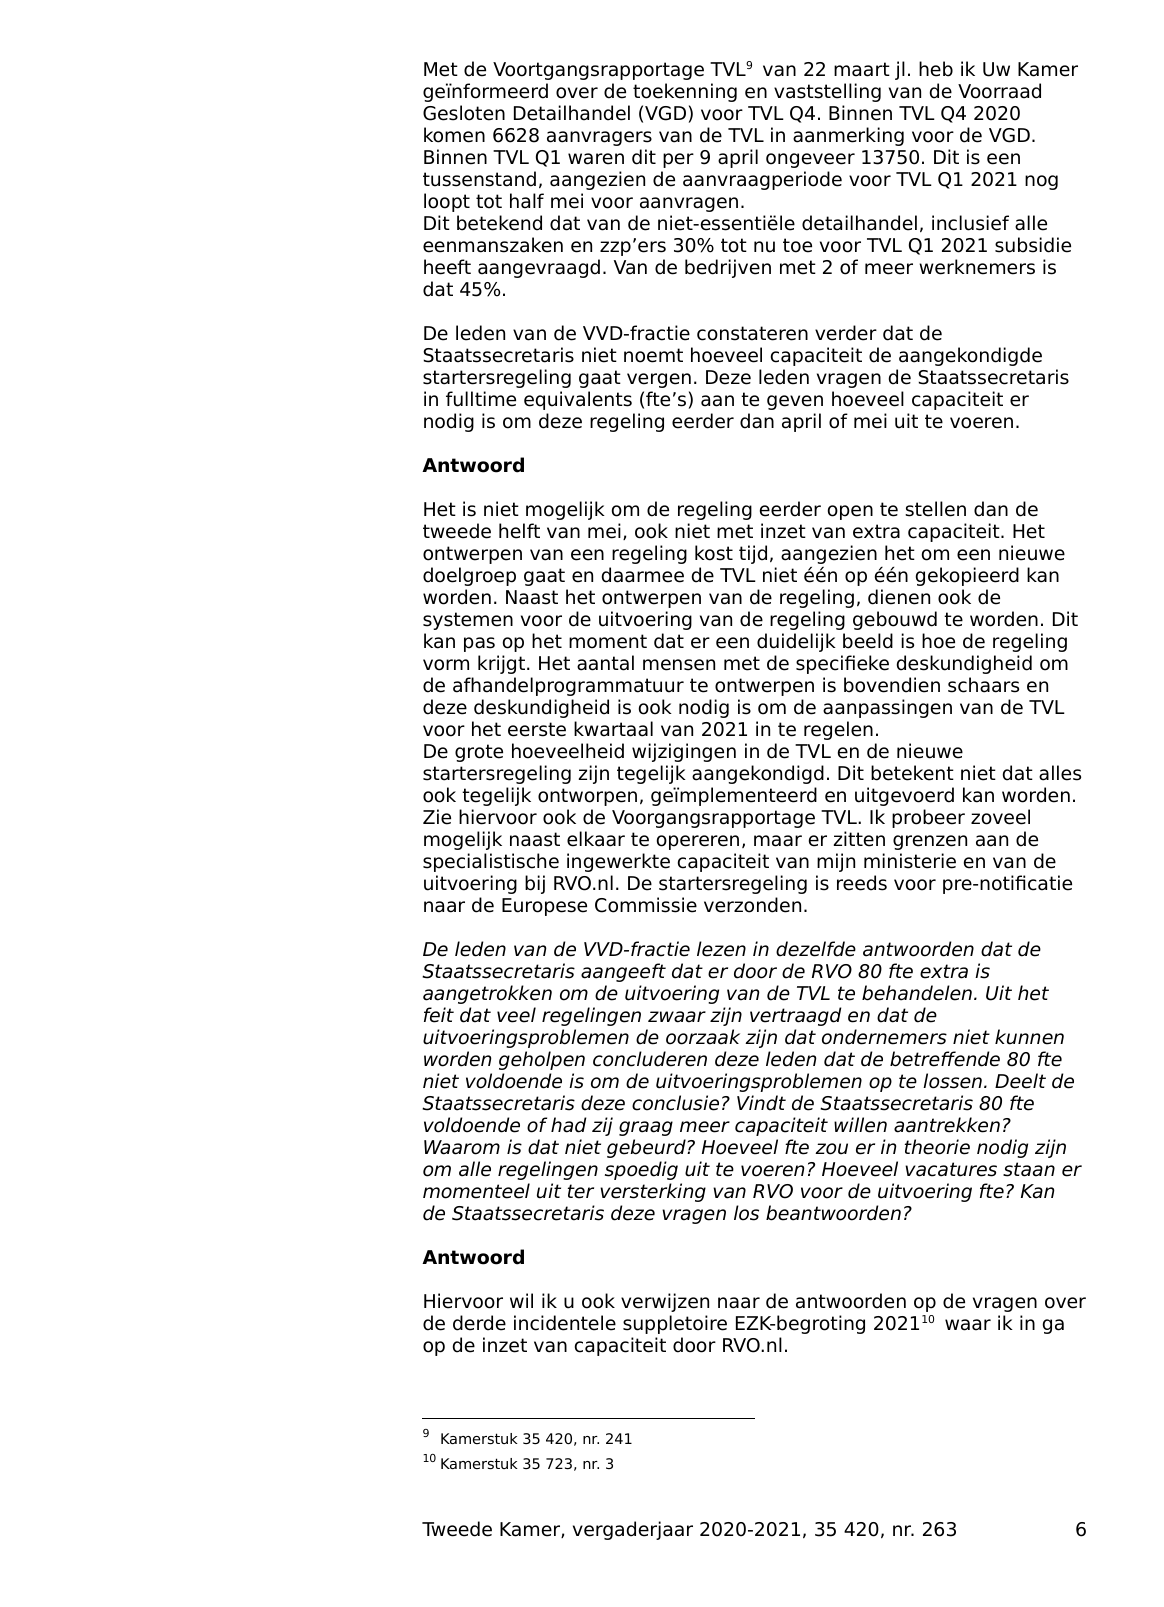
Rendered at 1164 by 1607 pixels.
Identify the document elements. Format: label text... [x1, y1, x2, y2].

subtitle Antwoord [422, 455, 1087, 477]
text Dit betekend dat van de niet-essentiële detailhandel, inclusief alle eenmanszaken en zzp’ers 30% tot nu toe voor TVL Q1 2021 subsidie heeft aangevraagd. Van de bedrijven met 2 of meer werknemers is dat 45%. [422, 213, 1087, 301]
text Het is niet mogelijk om de regeling eerder open te stellen dan de tweede helft van mei, ook niet met inzet van extra capaciteit. Het ontwerpen van een regeling kost tijd, aangezien het om een nieuwe doelgroep gaat en daarmee de TVL niet één op één gekopieerd kan worden. Naast het ontwerpen van de regeling, dienen ook de systemen voor de uitvoering van de regeling gebouwd te worden. Dit kan pas op het moment dat er een duidelijk beeld is hoe de regeling vorm krijgt. Het aantal mensen met de specifieke deskundigheid om de afhandelprogrammatuur te ontwerpen is bovendien schaars en deze deskundigheid is ook nodig is om de aanpassingen van de TVL voor het eerste kwartaal van 2021 in te regelen. [422, 499, 1087, 741]
text De leden van de VVD-fractie lezen in dezelfde antwoorden dat de Staatssecretaris aangeeft dat er door de RVO 80 fte extra is aangetrokken om de uitvoering van de TVL te behandelen. Uit het feit dat veel regelingen zwaar zijn vertraagd en dat de uitvoeringsproblemen de oorzaak zijn dat ondernemers niet kunnen worden geholpen concluderen deze leden dat de betreffende 80 fte niet voldoende is om de uitvoeringsproblemen op te lossen. Deelt de Staatssecretaris deze conclusie? Vindt de Staatssecretaris 80 fte voldoende of had zij graag meer capaciteit willen aantrekken? Waarom is dat niet gebeurd? Hoeveel fte zou er in theorie nodig zijn om alle regelingen spoedig uit te voeren? Hoeveel vacatures staan er momenteel uit ter versterking van RVO voor de uitvoering fte? Kan de Staatssecretaris deze vragen los beantwoorden? [422, 939, 1087, 1225]
text Kamerstuk 35 420, nr. 241 [422, 1427, 1087, 1449]
text De grote hoeveelheid wijzigingen in de TVL en de nieuwe startersregeling zijn tegelijk aangekondigd. Dit betekent niet dat alles ook tegelijk ontworpen, geïmplementeerd en uitgevoerd kan worden. Zie hiervoor ook de Voorgangsrapportage TVL. Ik probeer zoveel mogelijk naast elkaar te opereren, maar er zitten grenzen aan de specialistische ingewerkte capaciteit van mijn ministerie en van de uitvoering bij RVO.nl. De startersregeling is reeds voor pre-notificatie naar de Europese Commissie verzonden. [422, 741, 1087, 917]
text Met de Voortgangsrapportage TVL van 22 maart jl. heb ik Uw Kamer geïnformeerd over de toekenning en vaststelling van de Voorraad Gesloten Detailhandel (VGD) voor TVL Q4. Binnen TVL Q4 2020 komen 6628 aanvragers van de TVL in aanmerking voor de VGD. Binnen TVL Q1 waren dit per 9 april ongeveer 13750. Dit is een tussenstand, aangezien de aanvraagperiode voor TVL Q1 2021 nog loopt tot half mei voor aanvragen. [422, 59, 1087, 213]
text Kamerstuk 35 723, nr. 3 [422, 1452, 1087, 1474]
text Hiervoor wil ik u ook verwijzen naar de antwoorden op de vragen over de derde incidentele suppletoire EZK-begroting 2021 waar ik in ga op de inzet van capaciteit door RVO.nl. [422, 1291, 1087, 1357]
text De leden van de VVD-fractie constateren verder dat de Staatssecretaris niet noemt hoeveel capaciteit de aangekondigde startersregeling gaat vergen. Deze leden vragen de Staatssecretaris in fulltime equivalents (fte’s) aan te geven hoeveel capaciteit er nodig is om deze regeling eerder dan april of mei uit te voeren. [422, 323, 1087, 433]
subtitle Antwoord [422, 1247, 1087, 1269]
